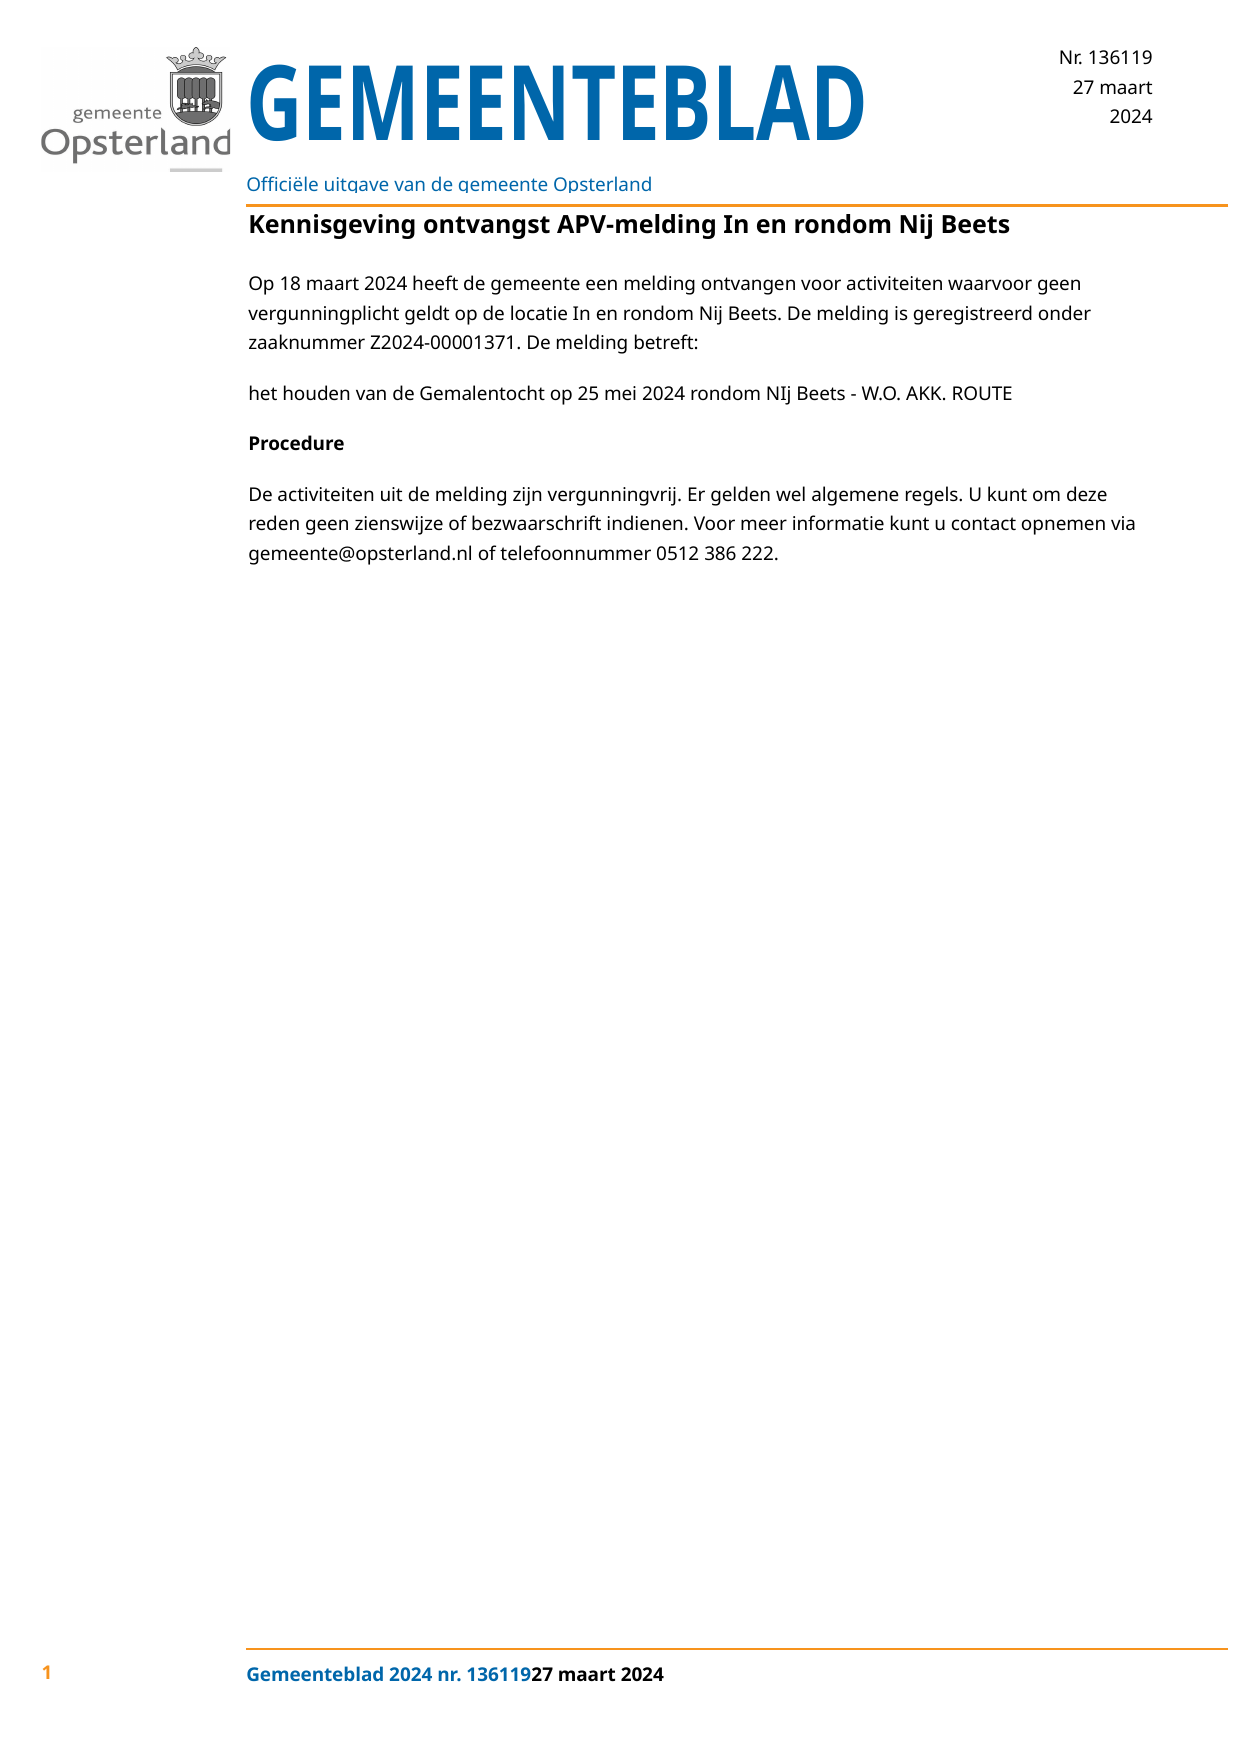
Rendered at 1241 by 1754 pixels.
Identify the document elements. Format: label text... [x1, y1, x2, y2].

picture [41, 47, 231, 172]
text De activiteiten uit de melding zijn vergunningvrij. Er gelden wel algemene regels. U kunt om deze reden geen zienswijze of bezwaarschrift indienen. Voor meer informatie kunt u contact opnemen via gemeente@opsterland.nl of telefoonnummer 0512 386 222. [248, 481, 1152, 566]
text Kennisgeving ontvangst APV-melding In en rondom Nij Beets [248, 207, 1152, 241]
text Op 18 maart 2024 heeft de gemeente een melding ontvangen voor activiteiten waarvoor geen vergunningplicht geldt op de locatie In en rondom Nij Beets. De melding is geregistreerd onder zaaknummer Z2024-00001371. De melding betreft: [248, 270, 1152, 355]
text het houden van de Gemalentocht op 25 mei 2024 rondom NIj Beets - W.O. AKK. ROUTE [248, 380, 1152, 406]
text Procedure [248, 430, 1152, 456]
